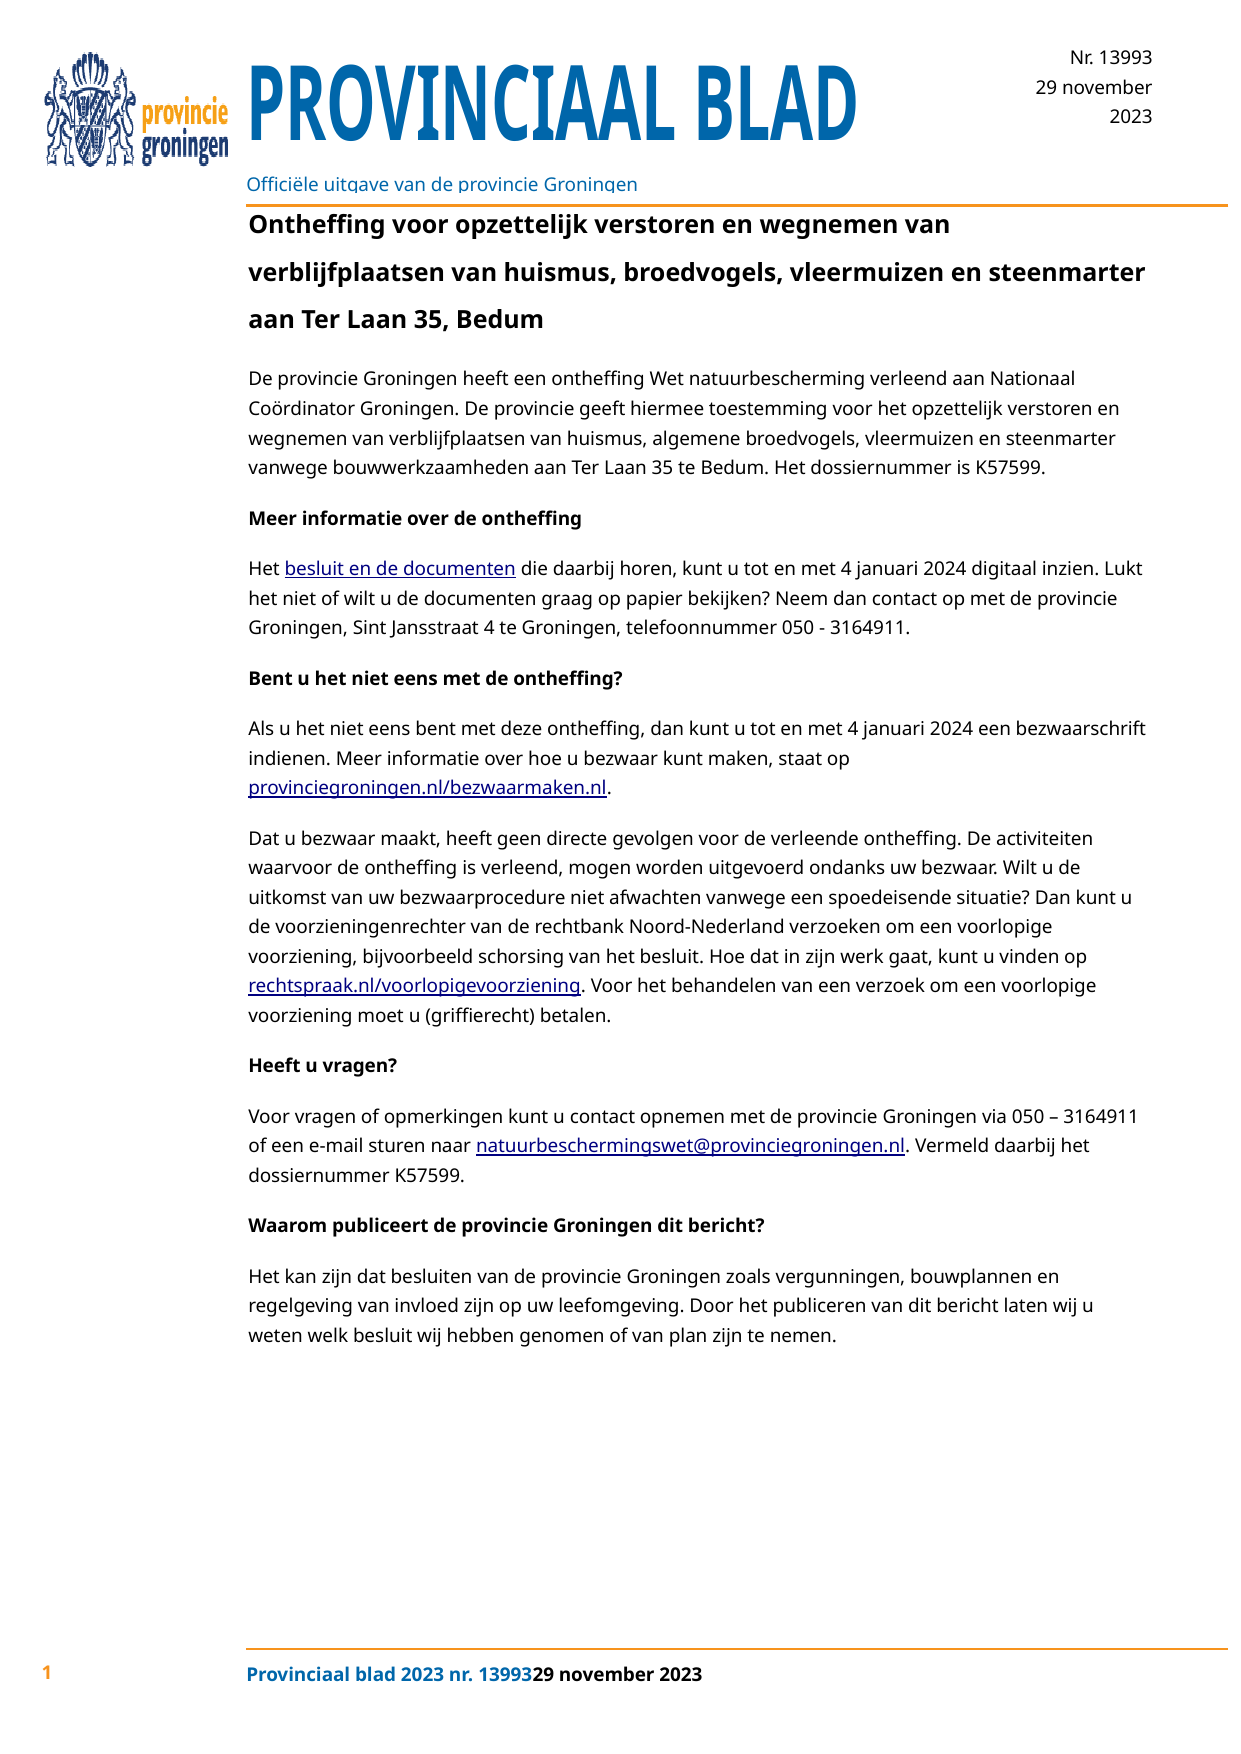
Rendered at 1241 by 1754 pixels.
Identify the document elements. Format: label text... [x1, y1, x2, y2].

text Als u het niet eens bent met deze ontheffing, dan kunt u tot en met 4 januari 2024 een bezwaarschrift indienen. Meer informatie over hoe u bezwaar kunt maken, staat op provinciegroningen.nl/bezwaarmaken.nl. [248, 715, 1152, 800]
text De provincie Groningen heeft een ontheffing Wet natuurbescherming verleend aan Nationaal Coördinator Groningen. De provincie geeft hiermee toestemming voor het opzettelijk verstoren en wegnemen van verblijfplaatsen van huismus, algemene broedvogels, vleermuizen en steenmarter vanwege bouwwerkzaamheden aan Ter Laan 35 te Bedum. Het dossiernummer is K57599. [248, 366, 1152, 480]
text Heeft u vragen? [248, 1053, 1152, 1078]
text Meer informatie over de ontheffing [248, 505, 1152, 530]
text Ontheffing voor opzettelijk verstoren en wegnemen van verblijfplaatsen van huismus, broedvogels, vleermuizen en steenmarter aan Ter Laan 35, Bedum [248, 207, 1152, 336]
text Het kan zijn dat besluiten van de provincie Groningen zoals vergunningen, bouwplannen en regelgeving van invloed zijn op uw leefomgeving. Door het publiceren van dit bericht laten wij u weten welk besluit wij hebben genomen of van plan zijn te nemen. [248, 1263, 1152, 1348]
picture [41, 47, 231, 172]
text Waarom publiceert de provincie Groningen dit bericht? [248, 1213, 1152, 1238]
text Dat u bezwaar maakt, heeft geen directe gevolgen voor de verleende ontheffing. De activiteiten waarvoor de ontheffing is verleend, mogen worden uitgevoerd ondanks uw bezwaar. Wilt u de uitkomst van uw bezwaarprocedure niet afwachten vanwege een spoedeisende situatie? Dan kunt u de voorzieningenrechter van de rechtbank Noord-Nederland verzoeken om een voorlopige voorziening, bijvoorbeeld schorsing van het besluit. Hoe dat in zijn werk gaat, kunt u vinden op rechtspraak.nl/voorlopigevoorziening. Voor het behandelen van een verzoek om een voorlopige voorziening moet u (griffierecht) betalen. [248, 825, 1152, 1028]
text Het besluit en de documenten die daarbij horen, kunt u tot en met 4 januari 2024 digitaal inzien. Lukt het niet of wilt u de documenten graag op papier bekijken? Neem dan contact op met de provincie Groningen, Sint Jansstraat 4 te Groningen, telefoonnummer 050 - 3164911. [248, 555, 1152, 640]
text Bent u het niet eens met de ontheffing? [248, 665, 1152, 690]
text Voor vragen of opmerkingen kunt u contact opnemen met de provincie Groningen via 050 – 3164911 of een e-mail sturen naar natuurbeschermingswet@provinciegroningen.nl. Vermeld daarbij het dossiernummer K57599. [248, 1103, 1152, 1188]
